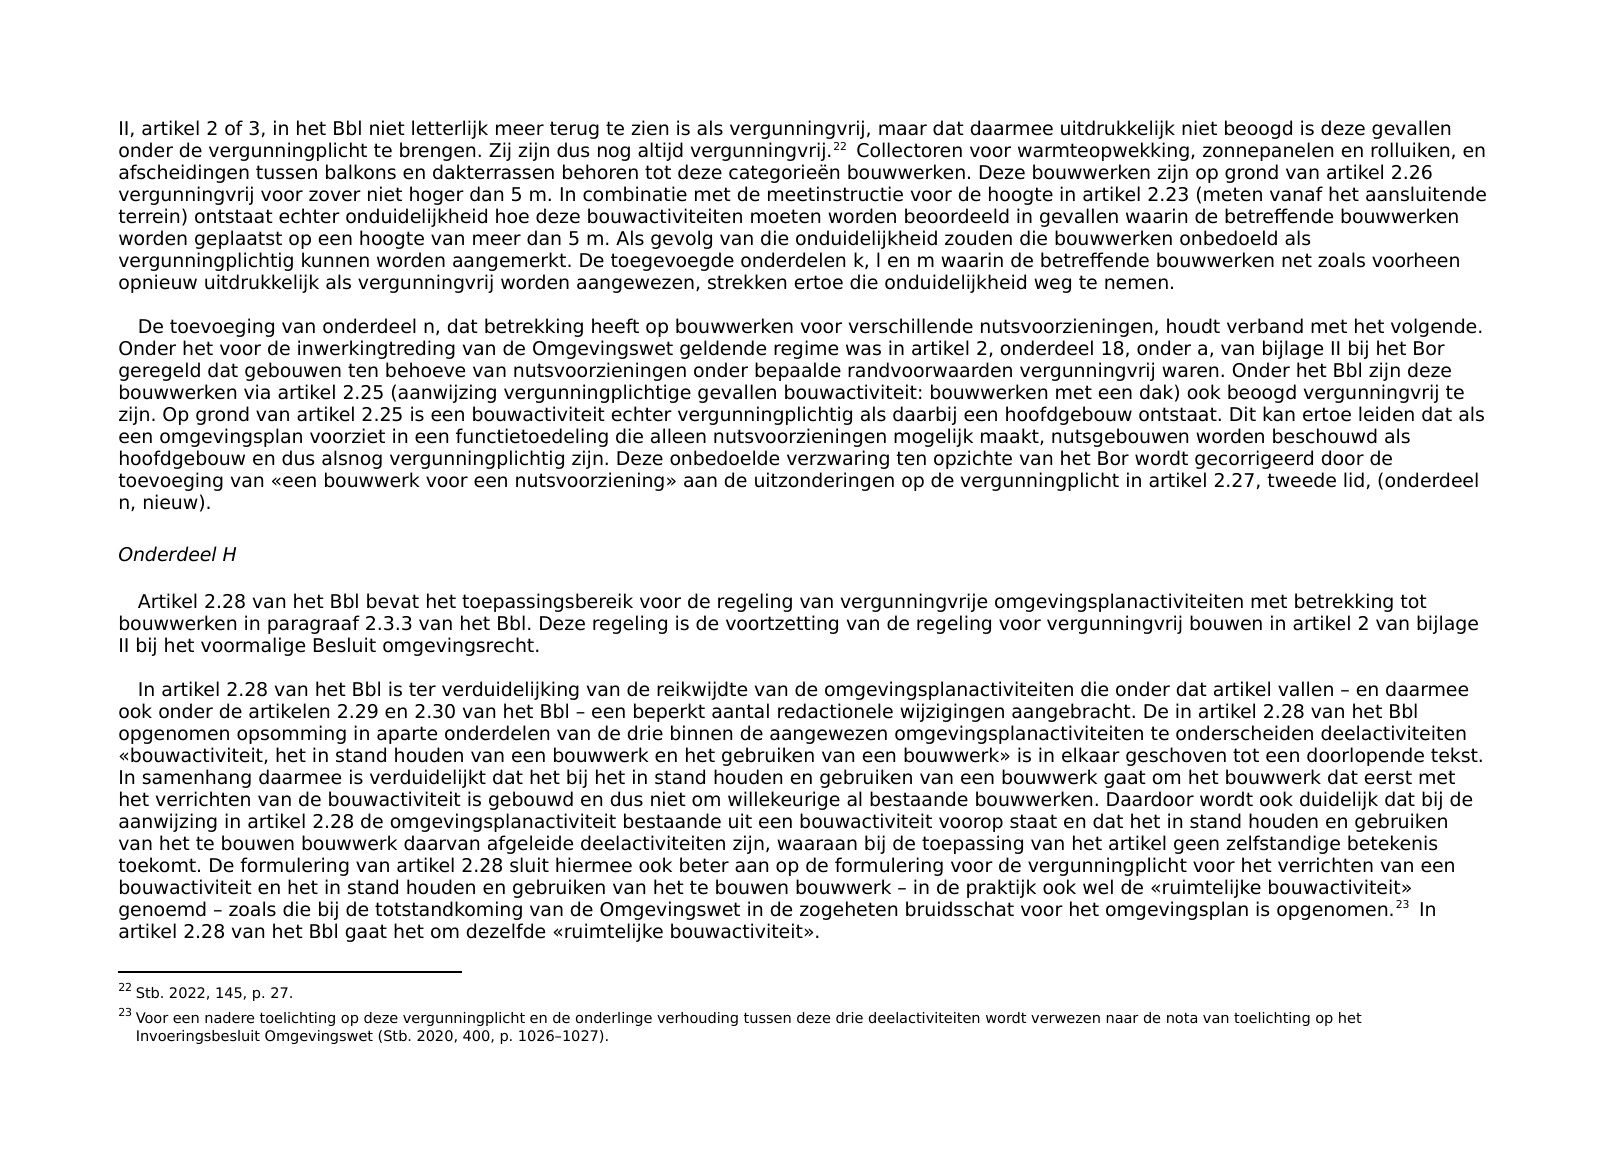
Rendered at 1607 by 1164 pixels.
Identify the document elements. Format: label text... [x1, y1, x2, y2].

text Stb. 2022, 145, p. 27. [118, 981, 1488, 1003]
text Artikel 2.28 van het Bbl bevat het toepassingsbereik voor de regeling van vergunningvrije omgevingsplanactiviteiten met betrekking tot bouwwerken in paragraaf 2.3.3 van het Bbl. Deze regeling is de voortzetting van de regeling voor vergunningvrij bouwen in artikel 2 van bijlage II bij het voormalige Besluit omgevingsrecht. [118, 591, 1488, 657]
subtitle Onderdeel H [118, 544, 1488, 566]
text II, artikel 2 of 3, in het Bbl niet letterlijk meer terug te zien is als vergunningvrij, maar dat daarmee uitdrukkelijk niet beoogd is deze gevallen onder de vergunningplicht te brengen. Zij zijn dus nog altijd vergunningvrij. Collectoren voor warmteopwekking, zonnepanelen en rolluiken, en afscheidingen tussen balkons en dakterrassen behoren tot deze categorieën bouwwerken. Deze bouwwerken zijn op grond van artikel 2.26 vergunningvrij voor zover niet hoger dan 5 m. In combinatie met de meetinstructie voor de hoogte in artikel 2.23 (meten vanaf het aansluitende terrein) ontstaat echter onduidelijkheid hoe deze bouwactiviteiten moeten worden beoordeeld in gevallen waarin de betreffende bouwwerken worden geplaatst op een hoogte van meer dan 5 m. Als gevolg van die onduidelijkheid zouden die bouwwerken onbedoeld als vergunningplichtig kunnen worden aangemerkt. De toegevoegde onderdelen k, l en m waarin de betreffende bouwwerken net zoals voorheen opnieuw uitdrukkelijk als vergunningvrij worden aangewezen, strekken ertoe die onduidelijkheid weg te nemen. [118, 118, 1488, 294]
text In artikel 2.28 van het Bbl is ter verduidelijking van de reikwijdte van de omgevingsplanactiviteiten die onder dat artikel vallen – en daarmee ook onder de artikelen 2.29 en 2.30 van het Bbl – een beperkt aantal redactionele wijzigingen aangebracht. De in artikel 2.28 van het Bbl opgenomen opsomming in aparte onderdelen van de drie binnen de aangewezen omgevingsplanactiviteiten te onderscheiden deelactiviteiten «bouwactiviteit, het in stand houden van een bouwwerk en het gebruiken van een bouwwerk» is in elkaar geschoven tot een doorlopende tekst. In samenhang daarmee is verduidelijkt dat het bij het in stand houden en gebruiken van een bouwwerk gaat om het bouwwerk dat eerst met het verrichten van de bouwactiviteit is gebouwd en dus niet om willekeurige al bestaande bouwwerken. Daardoor wordt ook duidelijk dat bij de aanwijzing in artikel 2.28 de omgevingsplanactiviteit bestaande uit een bouwactiviteit voorop staat en dat het in stand houden en gebruiken van het te bouwen bouwwerk daarvan afgeleide deelactiviteiten zijn, waaraan bij de toepassing van het artikel geen zelfstandige betekenis toekomt. De formulering van artikel 2.28 sluit hiermee ook beter aan op de formulering voor de vergunningplicht voor het verrichten van een bouwactiviteit en het in stand houden en gebruiken van het te bouwen bouwwerk – in de praktijk ook wel de «ruimtelijke bouwactiviteit» genoemd – zoals die bij de totstandkoming van de Omgevingswet in de zogeheten bruidsschat voor het omgevingsplan is opgenomen. In artikel 2.28 van het Bbl gaat het om dezelfde «ruimtelijke bouwactiviteit». [118, 679, 1488, 943]
text De toevoeging van onderdeel n, dat betrekking heeft op bouwwerken voor verschillende nutsvoorzieningen, houdt verband met het volgende. Onder het voor de inwerkingtreding van de Omgevingswet geldende regime was in artikel 2, onderdeel 18, onder a, van bijlage II bij het Bor geregeld dat gebouwen ten behoeve van nutsvoorzieningen onder bepaalde randvoorwaarden vergunningvrij waren. Onder het Bbl zijn deze bouwwerken via artikel 2.25 (aanwijzing vergunningplichtige gevallen bouwactiviteit: bouwwerken met een dak) ook beoogd vergunningvrij te zijn. Op grond van artikel 2.25 is een bouwactiviteit echter vergunningplichtig als daarbij een hoofdgebouw ontstaat. Dit kan ertoe leiden dat als een omgevingsplan voorziet in een functietoedeling die alleen nutsvoorzieningen mogelijk maakt, nutsgebouwen worden beschouwd als hoofdgebouw en dus alsnog vergunningplichtig zijn. Deze onbedoelde verzwaring ten opzichte van het Bor wordt gecorrigeerd door de toevoeging van «een bouwwerk voor een nutsvoorziening» aan de uitzonderingen op de vergunningplicht in artikel 2.27, tweede lid, (onderdeel n, nieuw). [118, 316, 1488, 514]
text Voor een nadere toelichting op deze vergunningplicht en de onderlinge verhouding tussen deze drie deelactiviteiten wordt verwezen naar de nota van toelichting op het Invoeringsbesluit Omgevingswet (Stb. 2020, 400, p. 1026–1027). [118, 1006, 1488, 1045]
